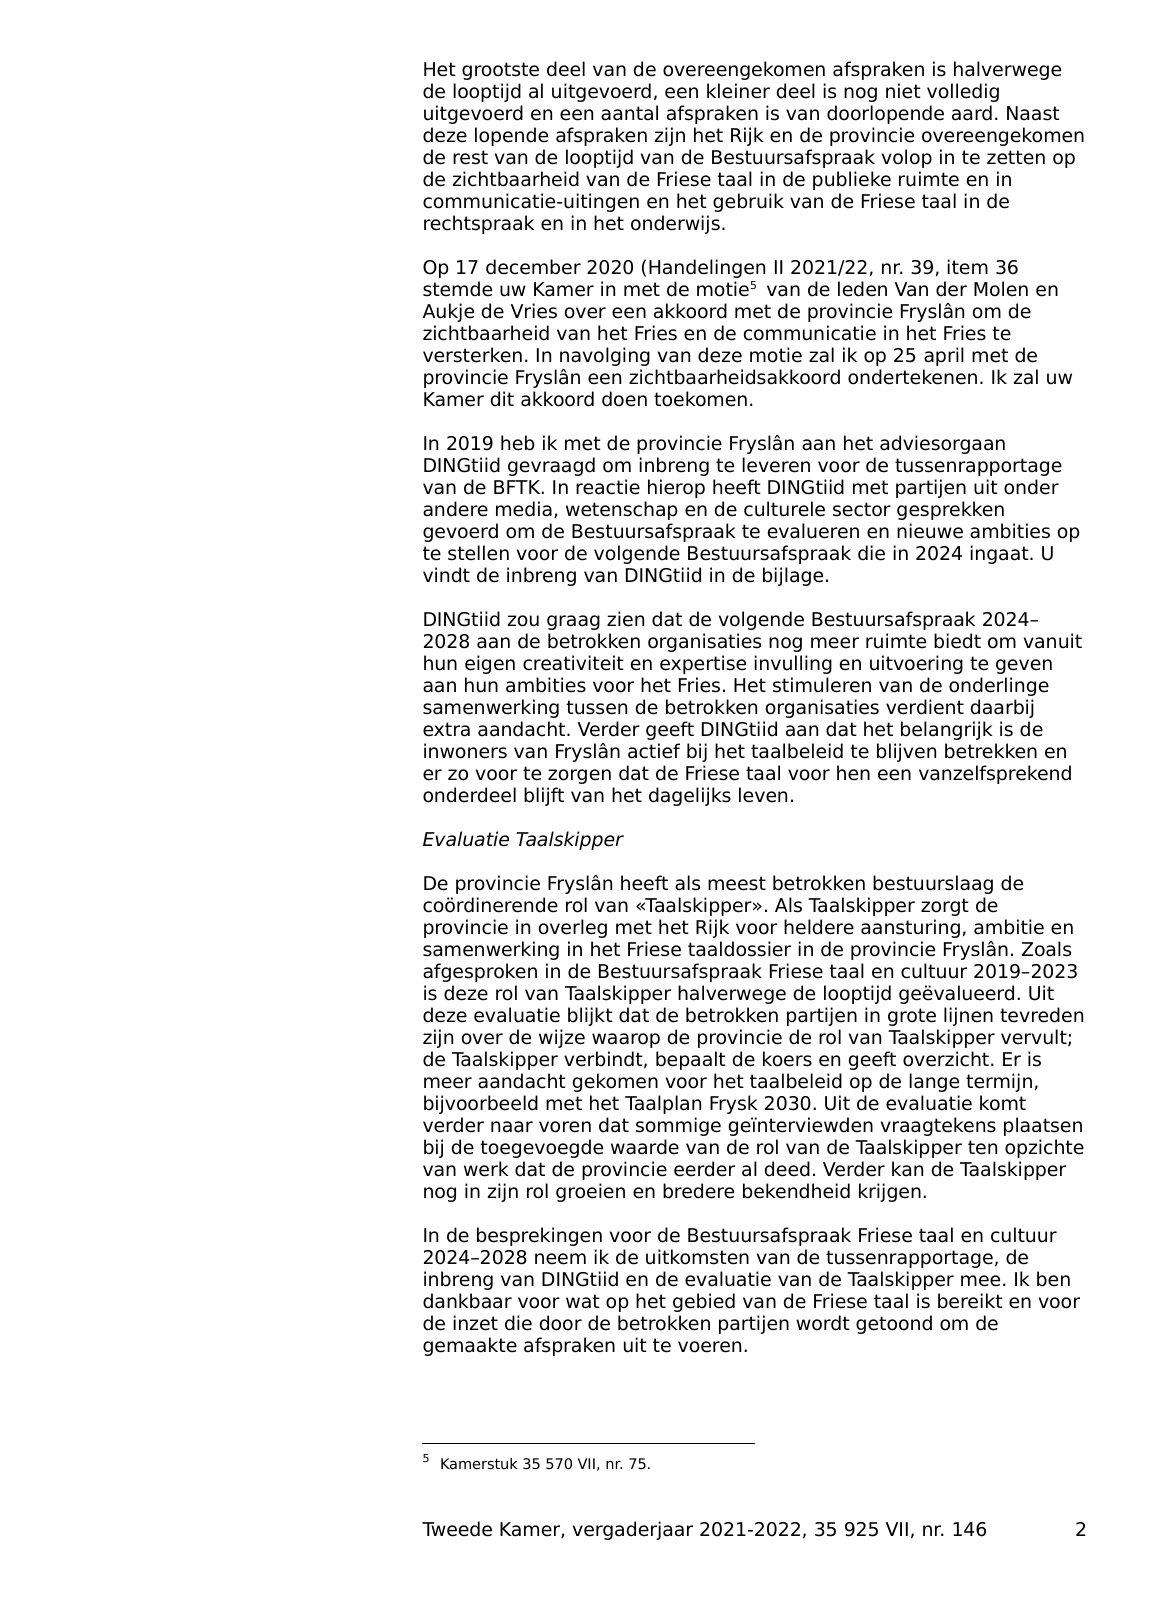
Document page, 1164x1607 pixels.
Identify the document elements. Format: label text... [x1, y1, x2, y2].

text DINGtiid zou graag zien dat de volgende Bestuursafspraak 2024–2028 aan de betrokken organisaties nog meer ruimte biedt om vanuit hun eigen creativiteit en expertise invulling en uitvoering te geven aan hun ambities voor het Fries. Het stimuleren van de onderlinge samenwerking tussen de betrokken organisaties verdient daarbij extra aandacht. Verder geeft DINGtiid aan dat het belangrijk is de inwoners van Fryslân actief bij het taalbeleid te blijven betrekken en er zo voor te zorgen dat de Friese taal voor hen een vanzelfsprekend onderdeel blijft van het dagelijks leven. [422, 609, 1087, 807]
text In 2019 heb ik met de provincie Fryslân aan het adviesorgaan DINGtiid gevraagd om inbreng te leveren voor de tussenrapportage van de BFTK. In reactie hierop heeft DINGtiid met partijen uit onder andere media, wetenschap en de culturele sector gesprekken gevoerd om de Bestuursafspraak te evalueren en nieuwe ambities op te stellen voor de volgende Bestuursafspraak die in 2024 ingaat. U vindt de inbreng van DINGtiid in de bijlage. [422, 433, 1087, 587]
text Kamerstuk 35 570 VII, nr. 75. [422, 1452, 1087, 1474]
text In de besprekingen voor de Bestuursafspraak Friese taal en cultuur 2024–2028 neem ik de uitkomsten van de tussenrapportage, de inbreng van DINGtiid en de evaluatie van de Taalskipper mee. Ik ben dankbaar voor wat op het gebied van de Friese taal is bereikt en voor de inzet die door de betrokken partijen wordt getoond om de gemaakte afspraken uit te voeren. [422, 1225, 1087, 1357]
text De provincie Fryslân heeft als meest betrokken bestuurslaag de coördinerende rol van «Taalskipper». Als Taalskipper zorgt de provincie in overleg met het Rijk voor heldere aansturing, ambitie en samenwerking in het Friese taaldossier in de provincie Fryslân. Zoals afgesproken in de Bestuursafspraak Friese taal en cultuur 2019–2023 is deze rol van Taalskipper halverwege de looptijd geëvalueerd. Uit deze evaluatie blijkt dat de betrokken partijen in grote lijnen tevreden zijn over de wijze waarop de provincie de rol van Taalskipper vervult; de Taalskipper verbindt, bepaalt de koers en geeft overzicht. Er is meer aandacht gekomen voor het taalbeleid op de lange termijn, bijvoorbeeld met het Taalplan Frysk 2030. Uit de evaluatie komt verder naar voren dat sommige geïnterviewden vraagtekens plaatsen bij de toegevoegde waarde van de rol van de Taalskipper ten opzichte van werk dat de provincie eerder al deed. Verder kan de Taalskipper nog in zijn rol groeien en bredere bekendheid krijgen. [422, 873, 1087, 1203]
subtitle Evaluatie Taalskipper [422, 829, 1087, 851]
text Het grootste deel van de overeengekomen afspraken is halverwege de looptijd al uitgevoerd, een kleiner deel is nog niet volledig uitgevoerd en een aantal afspraken is van doorlopende aard. Naast deze lopende afspraken zijn het Rijk en de provincie overeengekomen de rest van de looptijd van de Bestuursafspraak volop in te zetten op de zichtbaarheid van de Friese taal in de publieke ruimte en in communicatie-uitingen en het gebruik van de Friese taal in de rechtspraak en in het onderwijs. [422, 59, 1087, 235]
text Op 17 december 2020 (Handelingen II 2021/22, nr. 39, item 36 stemde uw Kamer in met de motie van de leden Van der Molen en Aukje de Vries over een akkoord met de provincie Fryslân om de zichtbaarheid van het Fries en de communicatie in het Fries te versterken. In navolging van deze motie zal ik op 25 april met de provincie Fryslân een zichtbaarheidsakkoord ondertekenen. Ik zal uw Kamer dit akkoord doen toekomen. [422, 257, 1087, 411]
